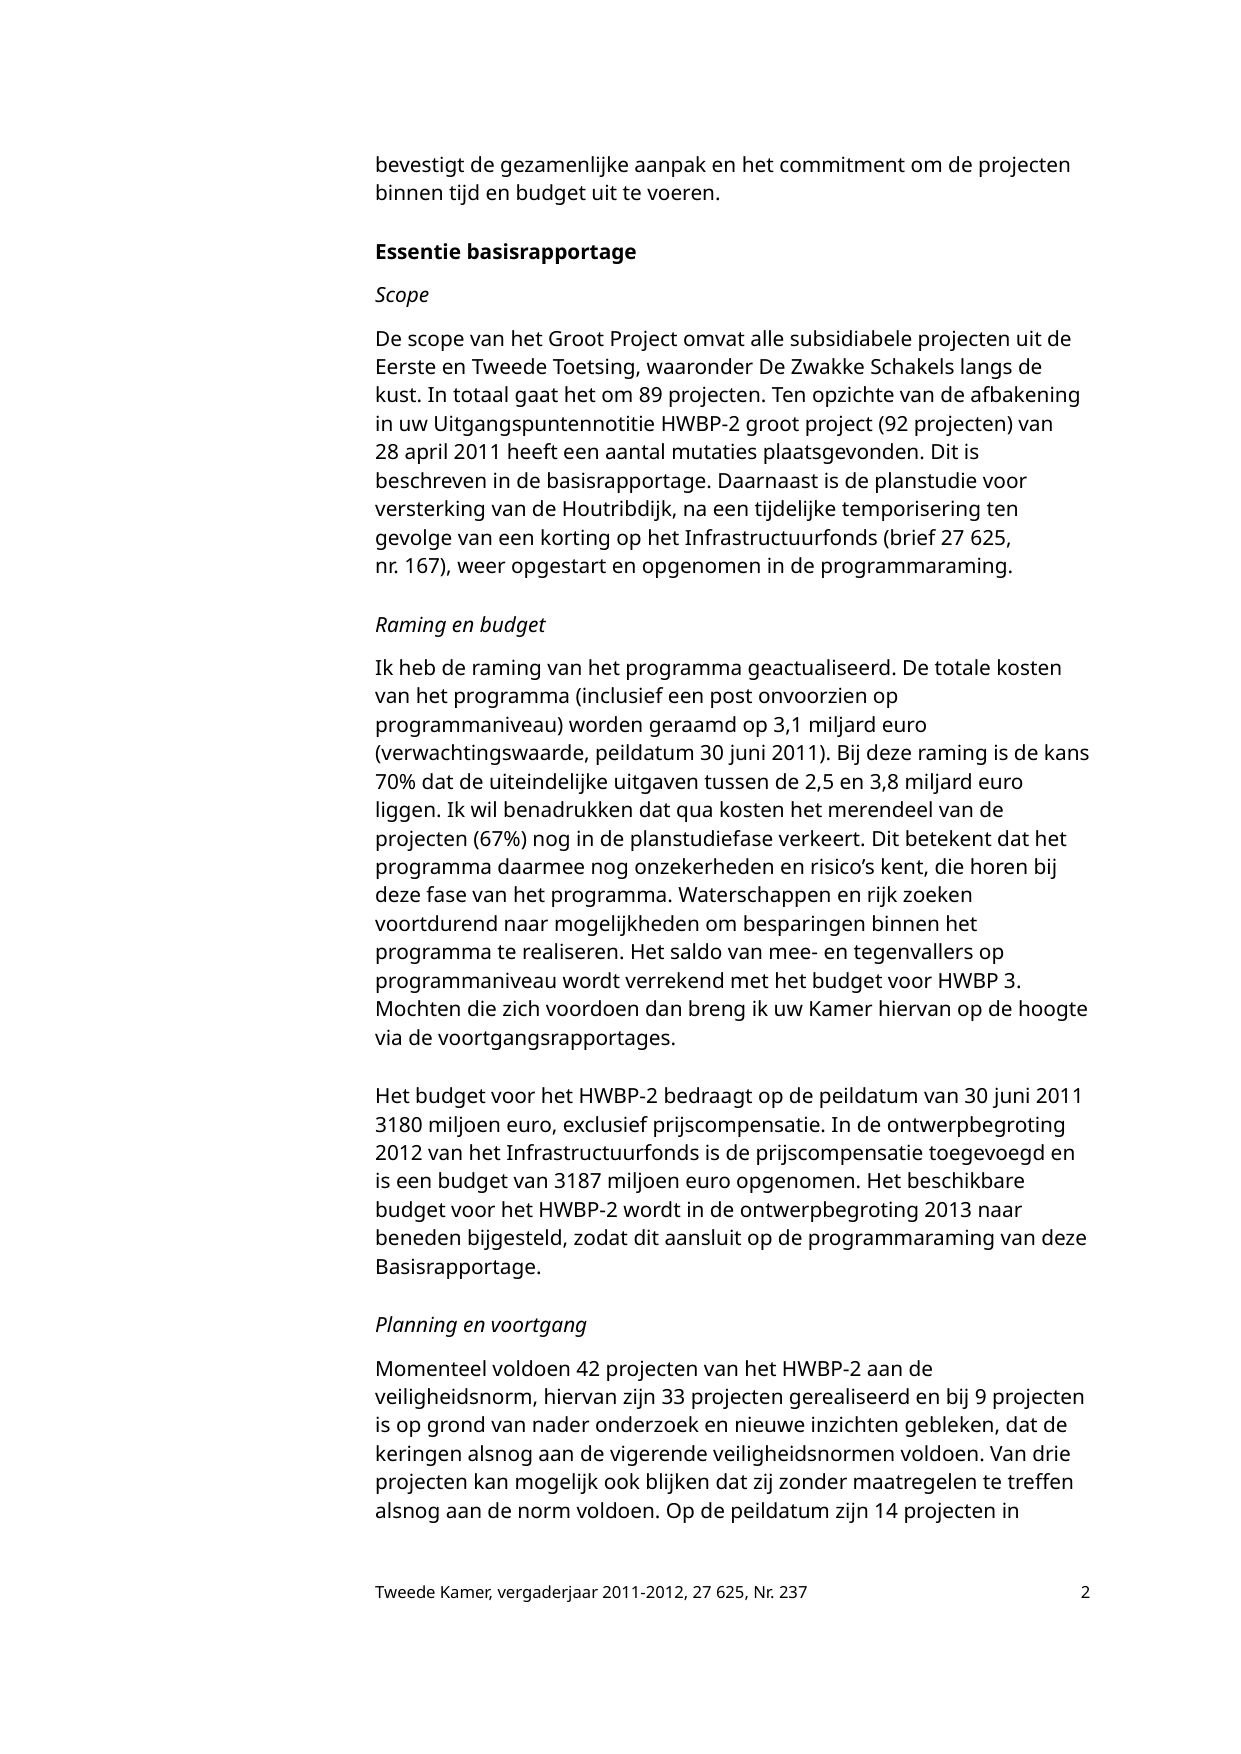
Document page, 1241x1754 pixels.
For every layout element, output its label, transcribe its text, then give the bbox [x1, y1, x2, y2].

text Ik heb de raming van het programma geactualiseerd. De totale kosten van het programma (inclusief een post onvoorzien op programmaniveau) worden geraamd op 3,1 miljard euro (verwachtingswaarde, peildatum 30 juni 2011). Bij deze raming is de kans 70% dat de uiteindelijke uitgaven tussen de 2,5 en 3,8 miljard euro liggen. Ik wil benadrukken dat qua kosten het merendeel van de projecten (67%) nog in de planstudiefase verkeert. Dit betekent dat het programma daarmee nog onzekerheden en risico’s kent, die horen bij deze fase van het programma. Waterschappen en rijk zoeken voortdurend naar mogelijkheden om besparingen binnen het programma te realiseren. Het saldo van mee- en tegenvallers op programmaniveau wordt verrekend met het budget voor HWBP 3. Mochten die zich voordoen dan breng ik uw Kamer hiervan op de hoogte via de voortgangsrapportages. [375, 653, 1090, 1051]
text Planning en voortgang [375, 1310, 1090, 1339]
text Scope [375, 280, 1090, 309]
text Raming en budget [375, 610, 1090, 638]
text Essentie basisrapportage [375, 237, 1090, 265]
text Het budget voor het HWBP-2 bedraagt op de peildatum van 30 juni 2011 3180 miljoen euro, exclusief prijscompensatie. In de ontwerpbegroting 2012 van het Infrastructuurfonds is de prijscompensatie toegevoegd en is een budget van 3187 miljoen euro opgenomen. Het beschikbare budget voor het HWBP-2 wordt in de ontwerpbegroting 2013 naar beneden bijgesteld, zodat dit aansluit op de programmaraming van deze Basisrapportage. [375, 1081, 1090, 1280]
text bevestigt de gezamenlijke aanpak en het commitment om de projecten binnen tijd en budget uit te voeren. [375, 150, 1090, 207]
text De scope van het Groot Project omvat alle subsidiabele projecten uit de Eerste en Tweede Toetsing, waaronder De Zwakke Schakels langs de kust. In totaal gaat het om 89 projecten. Ten opzichte van de afbakening in uw Uitgangspuntennotitie HWBP-2 groot project (92 projecten) van 28 april 2011 heeft een aantal mutaties plaatsgevonden. Dit is beschreven in de basisrapportage. Daarnaast is de planstudie voor versterking van de Houtribdijk, na een tijdelijke temporisering ten gevolge van een korting op het Infrastructuurfonds (brief 27 625, nr. 167), weer opgestart en opgenomen in de programmaraming. [375, 324, 1090, 580]
text Momenteel voldoen 42 projecten van het HWBP-2 aan de veiligheidsnorm, hiervan zijn 33 projecten gerealiseerd en bij 9 projecten is op grond van nader onderzoek en nieuwe inzichten gebleken, dat de keringen alsnog aan de vigerende veiligheidsnormen voldoen. Van drie projecten kan mogelijk ook blijken dat zij zonder maatregelen te treffen alsnog aan de norm voldoen. Op de peildatum zijn 14 projecten in [375, 1354, 1090, 1524]
